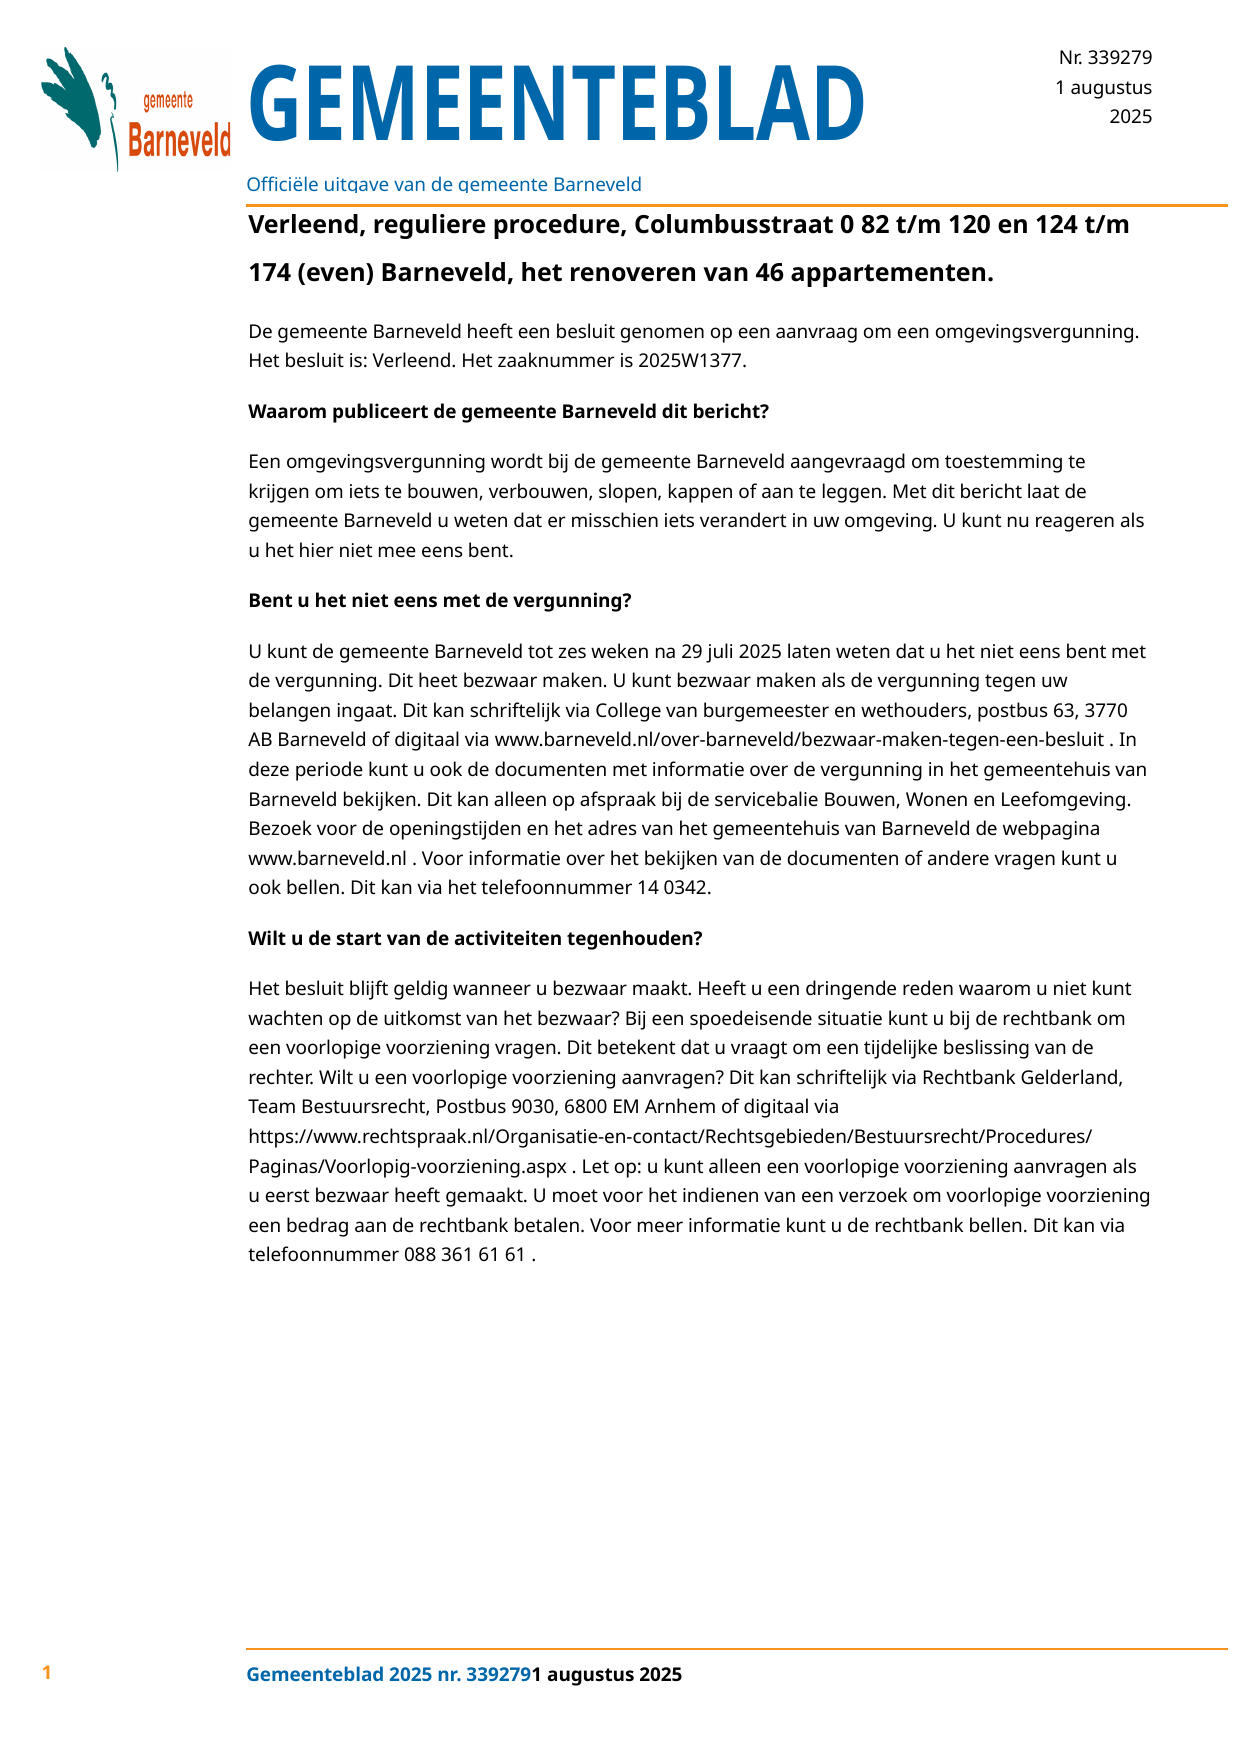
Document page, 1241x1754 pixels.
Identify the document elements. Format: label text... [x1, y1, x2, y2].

picture [41, 47, 231, 172]
text Verleend, reguliere procedure, Columbusstraat 0 82 t/m 120 en 124 t/m 174 (even) Barneveld, het renoveren van 46 appartementen. [248, 207, 1152, 288]
text Een omgevingsvergunning wordt bij de gemeente Barneveld aangevraagd om toestemming te krijgen om iets te bouwen, verbouwen, slopen, kappen of aan te leggen. Met dit bericht laat de gemeente Barneveld u weten dat er misschien iets verandert in uw omgeving. U kunt nu reageren als u het hier niet mee eens bent. [248, 448, 1152, 563]
text Wilt u de start van de activiteiten tegenhouden? [248, 925, 1152, 951]
text Bent u het niet eens met de vergunning? [248, 587, 1152, 613]
text U kunt de gemeente Barneveld tot zes weken na 29 juli 2025 laten weten dat u het niet eens bent met de vergunning. Dit heet bezwaar maken. U kunt bezwaar maken als de vergunning tegen uw belangen ingaat. Dit kan schriftelijk via College van burgemeester en wethouders, postbus 63, 3770 AB Barneveld of digitaal via www.barneveld.nl/over-barneveld/bezwaar-maken-tegen-een-besluit . In deze periode kunt u ook de documenten met informatie over de vergunning in het gemeentehuis van Barneveld bekijken. Dit kan alleen op afspraak bij de servicebalie Bouwen, Wonen en Leefomgeving. Bezoek voor de openingstijden en het adres van het gemeentehuis van Barneveld de webpagina www.barneveld.nl . Voor informatie over het bekijken van de documenten of andere vragen kunt u ook bellen. Dit kan via het telefoonnummer 14 0342. [248, 638, 1152, 900]
text Het besluit blijft geldig wanneer u bezwaar maakt. Heeft u een dringende reden waarom u niet kunt wachten op de uitkomst van het bezwaar? Bij een spoedeisende situatie kunt u bij de rechtbank om een voorlopige voorziening vragen. Dit betekent dat u vraagt om een tijdelijke beslissing van de rechter. Wilt u een voorlopige voorziening aanvragen? Dit kan schriftelijk via Rechtbank Gelderland, Team Bestuursrecht, Postbus 9030, 6800 EM Arnhem of digitaal via https://www.rechtspraak.nl/Organisatie-en-contact/Rechtsgebieden/Bestuursrecht/Procedures/Paginas/Voorlopig-voorziening.aspx . Let op: u kunt alleen een voorlopige voorziening aanvragen als u eerst bezwaar heeft gemaakt. U moet voor het indienen van een verzoek om voorlopige voorziening een bedrag aan de rechtbank betalen. Voor meer informatie kunt u de rechtbank bellen. Dit kan via telefoonnummer 088 361 61 61 . [248, 975, 1152, 1267]
text De gemeente Barneveld heeft een besluit genomen op een aanvraag om een omgevingsvergunning. Het besluit is: Verleend. Het zaaknummer is 2025W1377. [248, 318, 1152, 373]
text Waarom publiceert de gemeente Barneveld dit bericht? [248, 398, 1152, 424]
